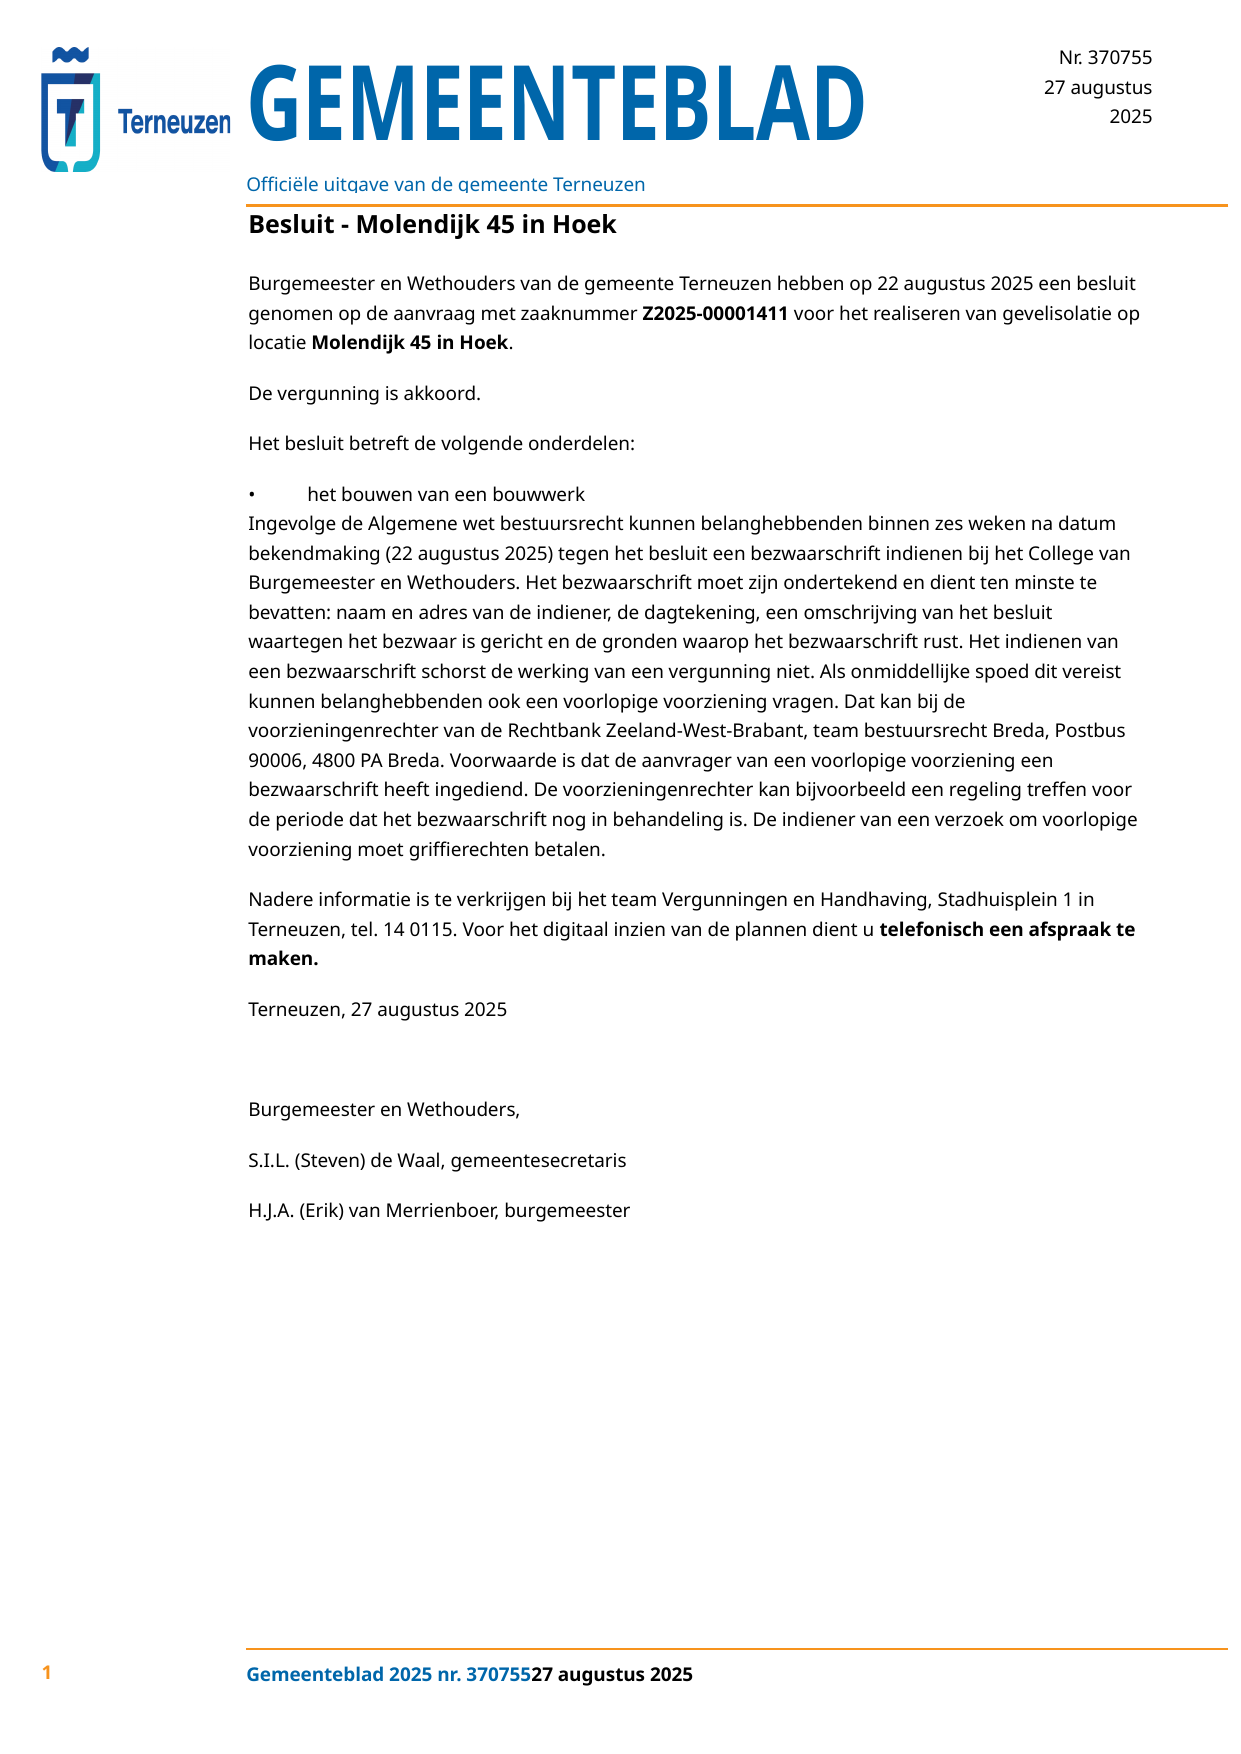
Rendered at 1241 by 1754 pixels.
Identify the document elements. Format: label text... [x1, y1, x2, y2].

text Terneuzen, 27 augustus 2025 [248, 996, 1152, 1021]
text Burgemeester en Wethouders, [248, 1097, 1152, 1122]
text Besluit - Molendijk 45 in Hoek [248, 207, 1152, 241]
picture [41, 47, 231, 172]
text Nadere informatie is te verkrijgen bij het team Vergunningen en Handhaving, Stadhuisplein 1 in Terneuzen, tel. 14 0115. Voor het digitaal inzien van de plannen dient u telefonisch een afspraak te maken. [248, 886, 1152, 971]
text De vergunning is akkoord. [248, 380, 1152, 406]
text Burgemeester en Wethouders van de gemeente Terneuzen hebben op 22 augustus 2025 een besluit genomen op de aanvraag met zaaknummer Z2025-00001411 voor het realiseren van gevelisolatie op locatie Molendijk 45 in Hoek. [248, 270, 1152, 355]
text S.I.L. (Steven) de Waal, gemeentesecretaris [248, 1147, 1152, 1173]
text Ingevolge de Algemene wet bestuursrecht kunnen belanghebbenden binnen zes weken na datum bekendmaking (22 augustus 2025) tegen het besluit een bezwaarschrift indienen bij het College van Burgemeester en Wethouders. Het bezwaarschrift moet zijn ondertekend en dient ten minste te bevatten: naam en adres van de indiener, de dagtekening, een omschrijving van het besluit waartegen het bezwaar is gericht en de gronden waarop het bezwaarschrift rust. Het indienen van een bezwaarschrift schorst de werking van een vergunning niet. Als onmiddellijke spoed dit vereist kunnen belanghebbenden ook een voorlopige voorziening vragen. Dat kan bij de voorzieningenrechter van de Rechtbank Zeeland-West-Brabant, team bestuursrecht Breda, Postbus 90006, 4800 PA Breda. Voorwaarde is dat de aanvrager van een voorlopige voorziening een bezwaarschrift heeft ingediend. De voorzieningenrechter kan bijvoorbeeld een regeling treffen voor de periode dat het bezwaarschrift nog in behandeling is. De indiener van een verzoek om voorlopige voorziening moet griffierechten betalen. [248, 510, 1152, 861]
text Het besluit betreft de volgende onderdelen: [248, 430, 1152, 456]
text H.J.A. (Erik) van Merrienboer, burgemeester [248, 1197, 1152, 1223]
list het bouwen van een bouwwerk [248, 481, 1152, 506]
